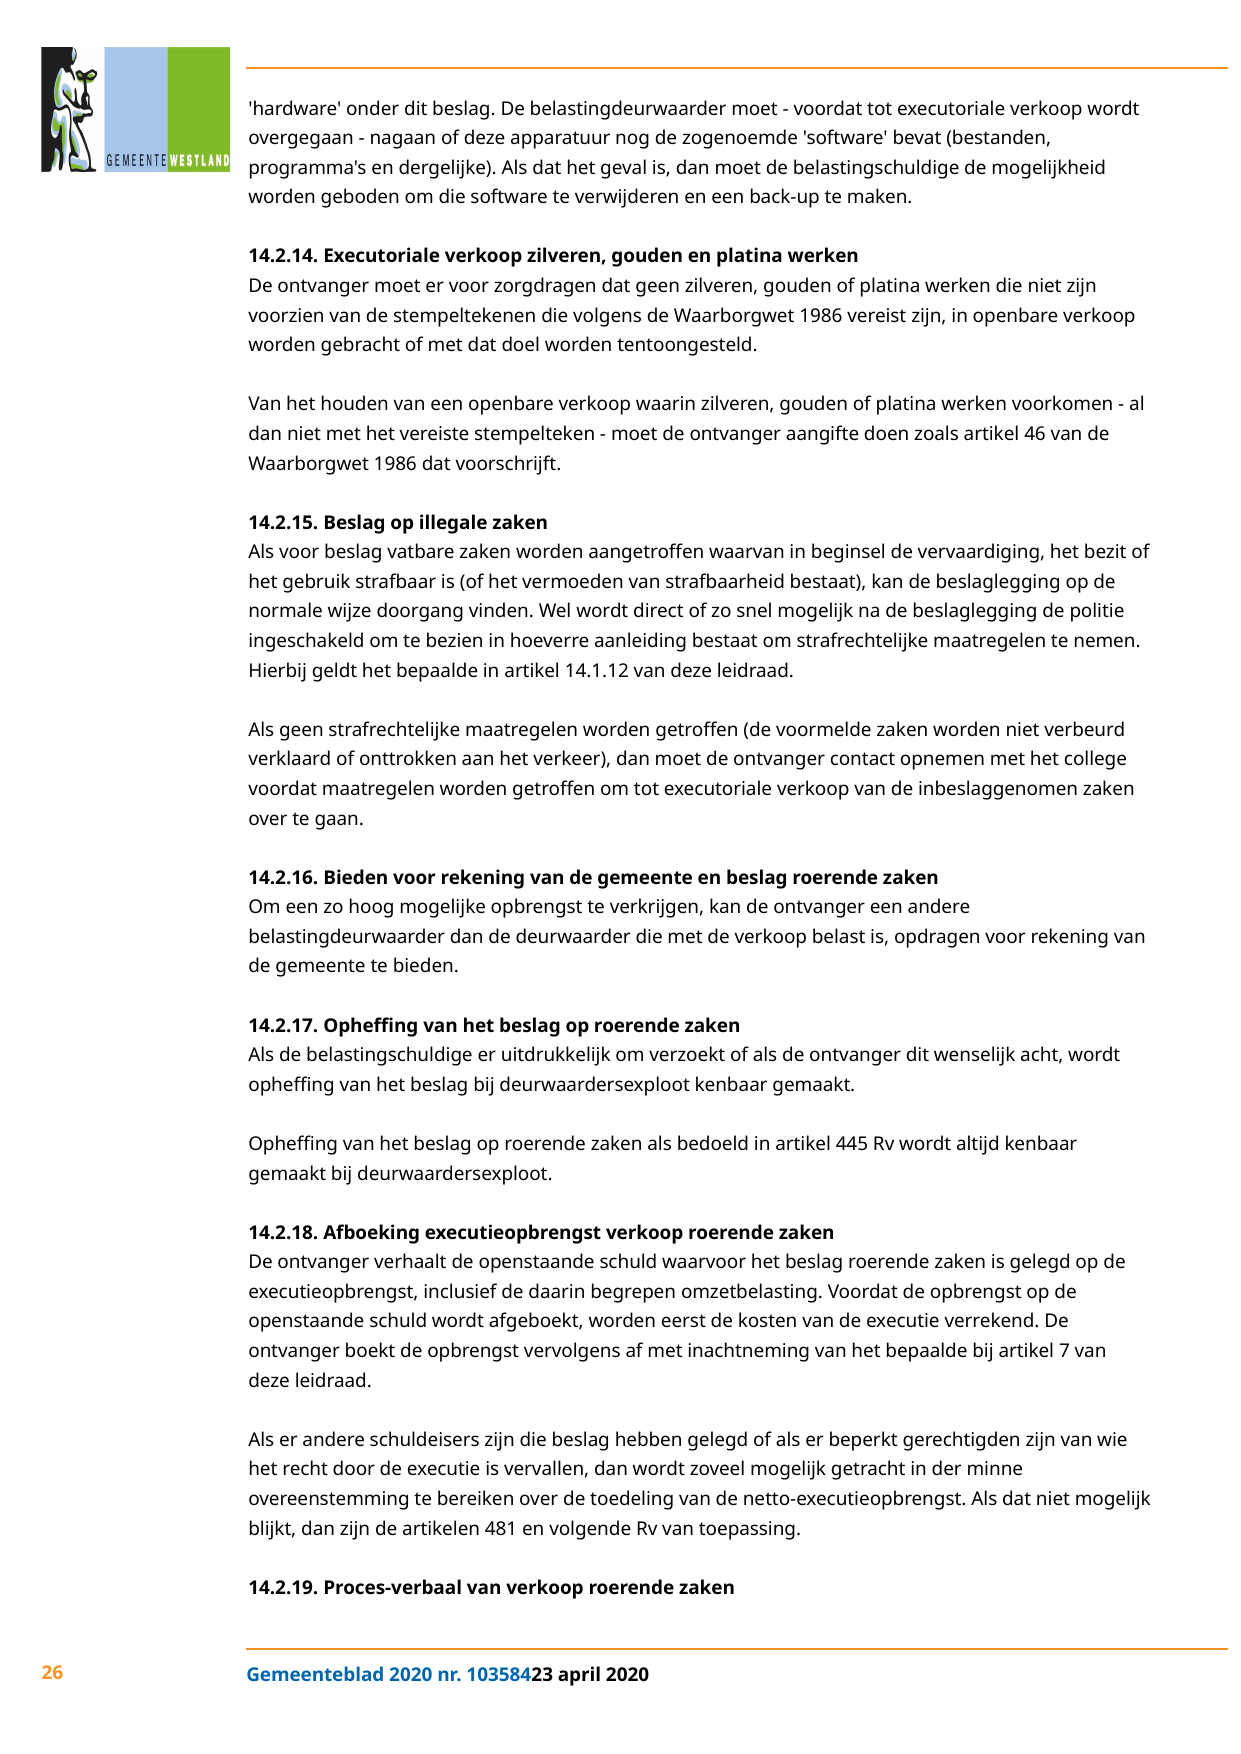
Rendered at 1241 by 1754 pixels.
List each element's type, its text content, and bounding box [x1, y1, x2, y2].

text 14.2.19. Proces-verbaal van verkoop roerende zaken [248, 1574, 1152, 1600]
text Om een zo hoog mogelijke opbrengst te verkrijgen, kan de ontvanger een andere belastingdeurwaarder dan de deurwaarder die met de verkoop belast is, opdragen voor rekening van de gemeente te bieden. [248, 893, 1152, 978]
text Opheffing van het beslag op roerende zaken als bedoeld in artikel 445 Rv wordt altijd kenbaar gemaakt bij deurwaardersexploot. [248, 1130, 1152, 1186]
text Van het houden van een openbare verkoop waarin zilveren, gouden of platina werken voorkomen - al dan niet met het vereiste stempelteken - moet de ontvanger aangifte doen zoals artikel 46 van de Waarborgwet 1986 dat voorschrijft. [248, 391, 1152, 476]
text De ontvanger verhaalt de openstaande schuld waarvoor het beslag roerende zaken is gelegd op de executieopbrengst, inclusief de daarin begrepen omzetbelasting. Voordat de opbrengst op de openstaande schuld wordt afgeboekt, worden eerst de kosten van de executie verrekend. De ontvanger boekt de opbrengst vervolgens af met inachtneming van het bepaalde bij artikel 7 van deze leidraad. [248, 1248, 1152, 1393]
text Als de belastingschuldige er uitdrukkelijk om verzoekt of als de ontvanger dit wenselijk acht, wordt opheffing van het beslag bij deurwaardersexploot kenbaar gemaakt. [248, 1041, 1152, 1097]
text Als geen strafrechtelijke maatregelen worden getroffen (de voormelde zaken worden niet verbeurd verklaard of onttrokken aan het verkeer), dan moet de ontvanger contact opnemen met het college voordat maatregelen worden getroffen om tot executoriale verkoop van de inbeslaggenomen zaken over te gaan. [248, 716, 1152, 831]
text 'hardware' onder dit beslag. De belastingdeurwaarder moet - voordat tot executoriale verkoop wordt overgegaan - nagaan of deze apparatuur nog de zogenoemde 'software' bevat (bestanden, programma's en dergelijke). Als dat het geval is, dan moet de belastingschuldige de mogelijkheid worden geboden om die software te verwijderen en een back-up te maken. [248, 95, 1152, 209]
text De ontvanger moet er voor zorgdragen dat geen zilveren, gouden of platina werken die niet zijn voorzien van de stempeltekenen die volgens de Waarborgwet 1986 vereist zijn, in openbare verkoop worden gebracht of met dat doel worden tentoongesteld. [248, 272, 1152, 357]
text Als voor beslag vatbare zaken worden aangetroffen waarvan in beginsel de vervaardiging, het bezit of het gebruik strafbaar is (of het vermoeden van strafbaarheid bestaat), kan de beslaglegging op de normale wijze doorgang vinden. Wel wordt direct of zo snel mogelijk na de beslaglegging de politie ingeschakeld om te bezien in hoeverre aanleiding bestaat om strafrechtelijke maatregelen te nemen. Hierbij geldt het bepaalde in artikel 14.1.12 van deze leidraad. [248, 538, 1152, 683]
text 14.2.16. Bieden voor rekening van de gemeente en beslag roerende zaken [248, 864, 1152, 890]
text Als er andere schuldeisers zijn die beslag hebben gelegd of als er beperkt gerechtigden zijn van wie het recht door de executie is vervallen, dan wordt zoveel mogelijk getracht in der minne overeenstemming te bereiken over de toedeling van de netto-executieopbrengst. Als dat niet mogelijk blijkt, dan zijn de artikelen 481 en volgende Rv van toepassing. [248, 1426, 1152, 1541]
text 14.2.17. Opheffing van het beslag op roerende zaken [248, 1012, 1152, 1038]
picture [41, 47, 231, 172]
text 14.2.14. Executoriale verkoop zilveren, gouden en platina werken [248, 243, 1152, 268]
text 14.2.15. Beslag op illegale zaken [248, 509, 1152, 535]
text 14.2.18. Afboeking executieopbrengst verkoop roerende zaken [248, 1219, 1152, 1245]
